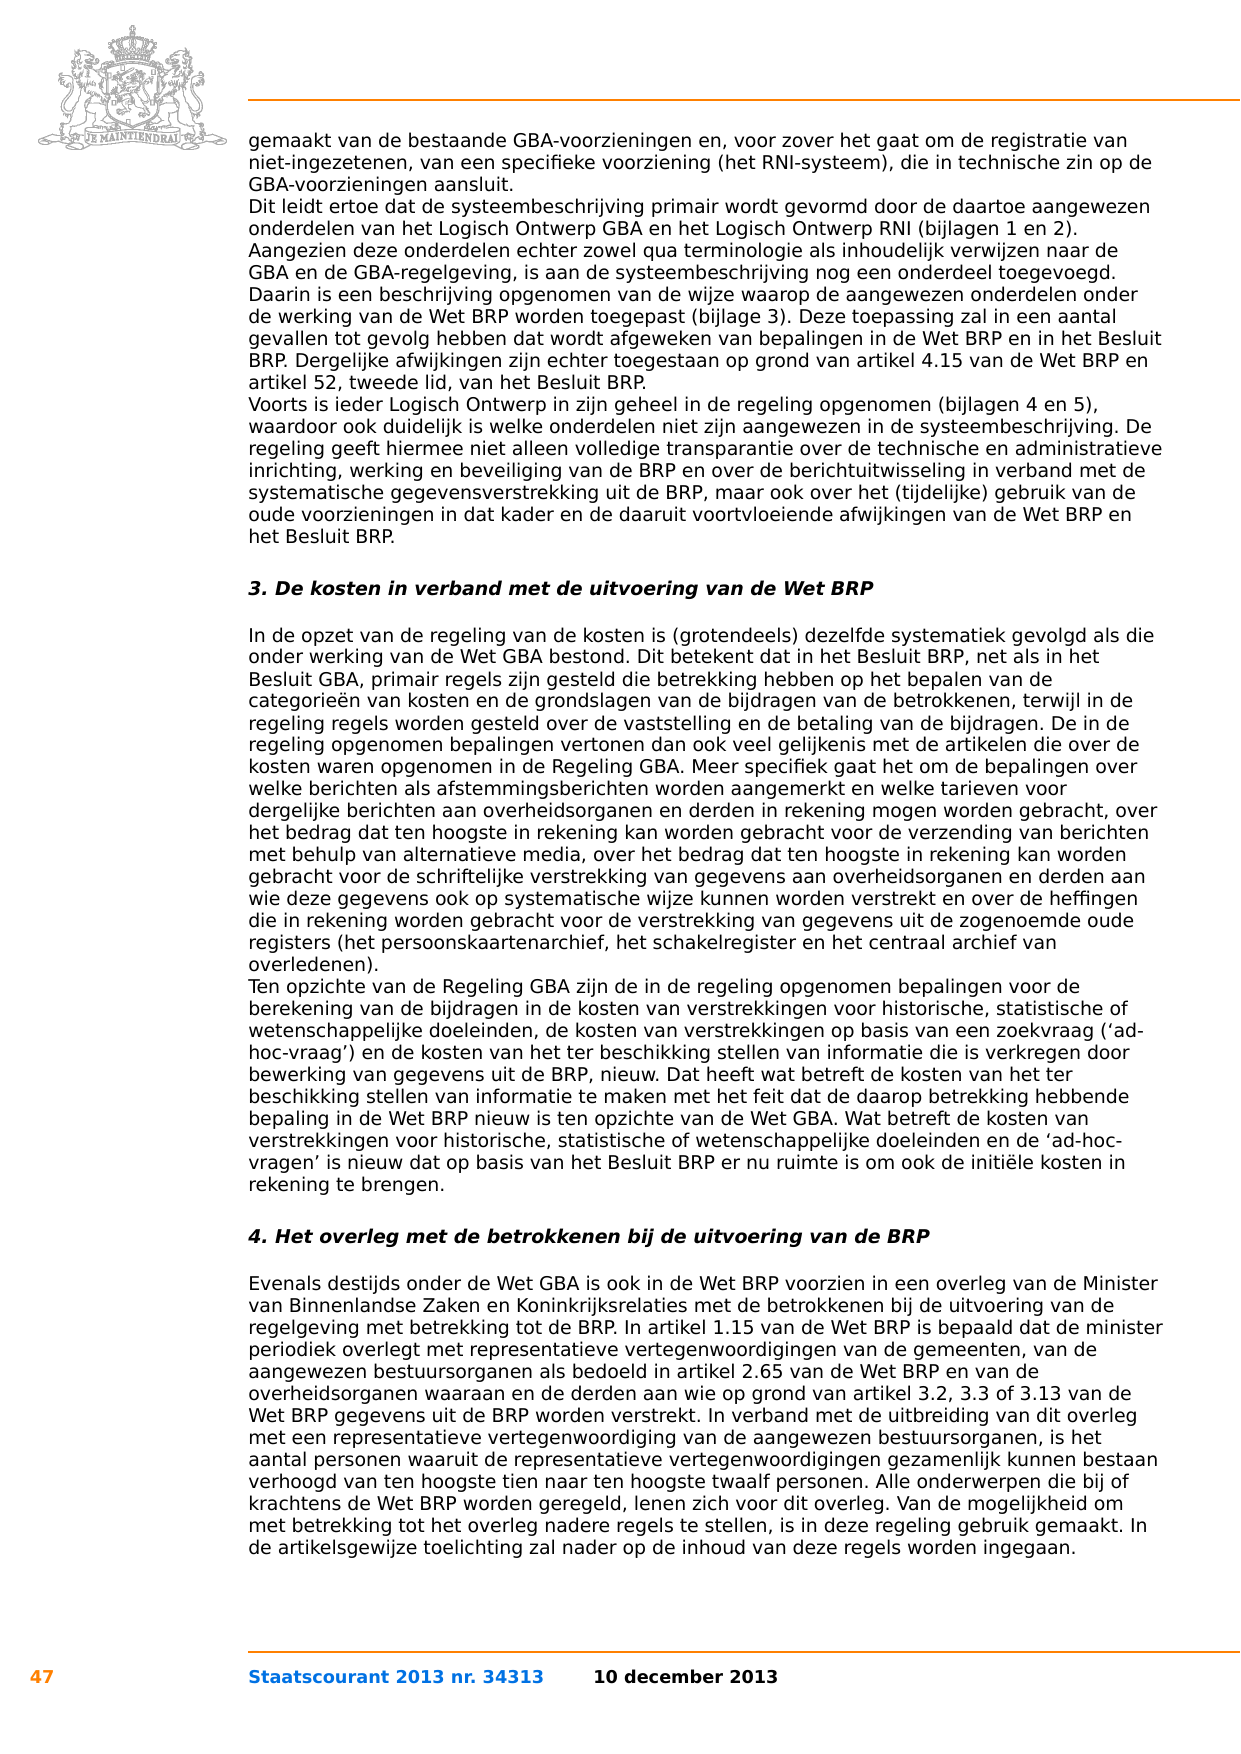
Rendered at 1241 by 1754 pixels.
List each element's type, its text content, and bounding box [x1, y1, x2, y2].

text gemaakt van de bestaande GBA-voorzieningen en, voor zover het gaat om de registratie van niet-ingezetenen, van een specifieke voorziening (het RNI-systeem), die in technische zin op de GBA-voorzieningen aansluit. [248, 130, 1163, 196]
text Ten opzichte van de Regeling GBA zijn de in de regeling opgenomen bepalingen voor de berekening van de bijdragen in de kosten van verstrekkingen voor historische, statistische of wetenschappelijke doeleinden, de kosten van verstrekkingen op basis van een zoekvraag (‘ad-hoc-vraag’) en de kosten van het ter beschikking stellen van informatie die is verkregen door bewerking van gegevens uit de BRP, nieuw. Dat heeft wat betreft de kosten van het ter beschikking stellen van informatie te maken met het feit dat de daarop betrekking hebbende bepaling in de Wet BRP nieuw is ten opzichte van de Wet GBA. Wat betreft de kosten van verstrekkingen voor historische, statistische of wetenschappelijke doeleinden en de ‘ad-hoc-vragen’ is nieuw dat op basis van het Besluit BRP er nu ruimte is om ook de initiële kosten in rekening te brengen. [248, 976, 1163, 1196]
text Dit leidt ertoe dat de systeembeschrijving primair wordt gevormd door de daartoe aangewezen onderdelen van het Logisch Ontwerp GBA en het Logisch Ontwerp RNI (bijlagen 1 en 2). Aangezien deze onderdelen echter zowel qua terminologie als inhoudelijk verwijzen naar de GBA en de GBA-regelgeving, is aan de systeembeschrijving nog een onderdeel toegevoegd. Daarin is een beschrijving opgenomen van de wijze waarop de aangewezen onderdelen onder de werking van de Wet BRP worden toegepast (bijlage 3). Deze toepassing zal in een aantal gevallen tot gevolg hebben dat wordt afgeweken van bepalingen in de Wet BRP en in het Besluit BRP. Dergelijke afwijkingen zijn echter toegestaan op grond van artikel 4.15 van de Wet BRP en artikel 52, tweede lid, van het Besluit BRP. [248, 196, 1163, 394]
picture [38, 25, 227, 150]
text Evenals destijds onder de Wet GBA is ook in de Wet BRP voorzien in een overleg van de Minister van Binnenlandse Zaken en Koninkrijksrelaties met de betrokkenen bij de uitvoering van de regelgeving met betrekking tot de BRP. In artikel 1.15 van de Wet BRP is bepaald dat de minister periodiek overlegt met representatieve vertegenwoordigingen van de gemeenten, van de aangewezen bestuursorganen als bedoeld in artikel 2.65 van de Wet BRP en van de overheidsorganen waaraan en de derden aan wie op grond van artikel 3.2, 3.3 of 3.13 van de Wet BRP gegevens uit de BRP worden verstrekt. In verband met de uitbreiding van dit overleg met een representatieve vertegenwoordiging van de aangewezen bestuursorganen, is het aantal personen waaruit de representatieve vertegenwoordigingen gezamenlijk kunnen bestaan verhoogd van ten hoogste tien naar ten hoogste twaalf personen. Alle onderwerpen die bij of krachtens de Wet BRP worden geregeld, lenen zich voor dit overleg. Van de mogelijkheid om met betrekking tot het overleg nadere regels te stellen, is in deze regeling gebruik gemaakt. In de artikelsgewijze toelichting zal nader op de inhoud van deze regels worden ingegaan. [248, 1273, 1163, 1559]
text Voorts is ieder Logisch Ontwerp in zijn geheel in de regeling opgenomen (bijlagen 4 en 5), waardoor ook duidelijk is welke onderdelen niet zijn aangewezen in de systeembeschrijving. De regeling geeft hiermee niet alleen volledige transparantie over de technische en administratieve inrichting, werking en beveiliging van de BRP en over de berichtuitwisseling in verband met de systematische gegevensverstrekking uit de BRP, maar ook over het (tijdelijke) gebruik van de oude voorzieningen in dat kader en de daaruit voortvloeiende afwijkingen van de Wet BRP en het Besluit BRP. [248, 394, 1163, 547]
text In de opzet van de regeling van de kosten is (grotendeels) dezelfde systematiek gevolgd als die onder werking van de Wet GBA bestond. Dit betekent dat in het Besluit BRP, net als in het Besluit GBA, primair regels zijn gesteld die betrekking hebben op het bepalen van de categorieën van kosten en de grondslagen van de bijdragen van de betrokkenen, terwijl in de regeling regels worden gesteld over de vaststelling en de betaling van de bijdragen. De in de regeling opgenomen bepalingen vertonen dan ook veel gelijkenis met de artikelen die over de kosten waren opgenomen in de Regeling GBA. Meer specifiek gaat het om de bepalingen over welke berichten als afstemmingsberichten worden aangemerkt en welke tarieven voor dergelijke berichten aan overheidsorganen en derden in rekening mogen worden gebracht, over het bedrag dat ten hoogste in rekening kan worden gebracht voor de verzending van berichten met behulp van alternatieve media, over het bedrag dat ten hoogste in rekening kan worden gebracht voor de schriftelijke verstrekking van gegevens aan overheidsorganen en derden aan wie deze gegevens ook op systematische wijze kunnen worden verstrekt en over de heffingen die in rekening worden gebracht voor de verstrekking van gegevens uit de zogenoemde oude registers (het persoonskaartenarchief, het schakelregister en het centraal archief van overledenen). [248, 624, 1163, 976]
subtitle 4. Het overleg met de betrokkenen bij de uitvoering van de BRP [248, 1226, 1163, 1248]
subtitle 3. De kosten in verband met de uitvoering van de Wet BRP [248, 577, 1163, 599]
